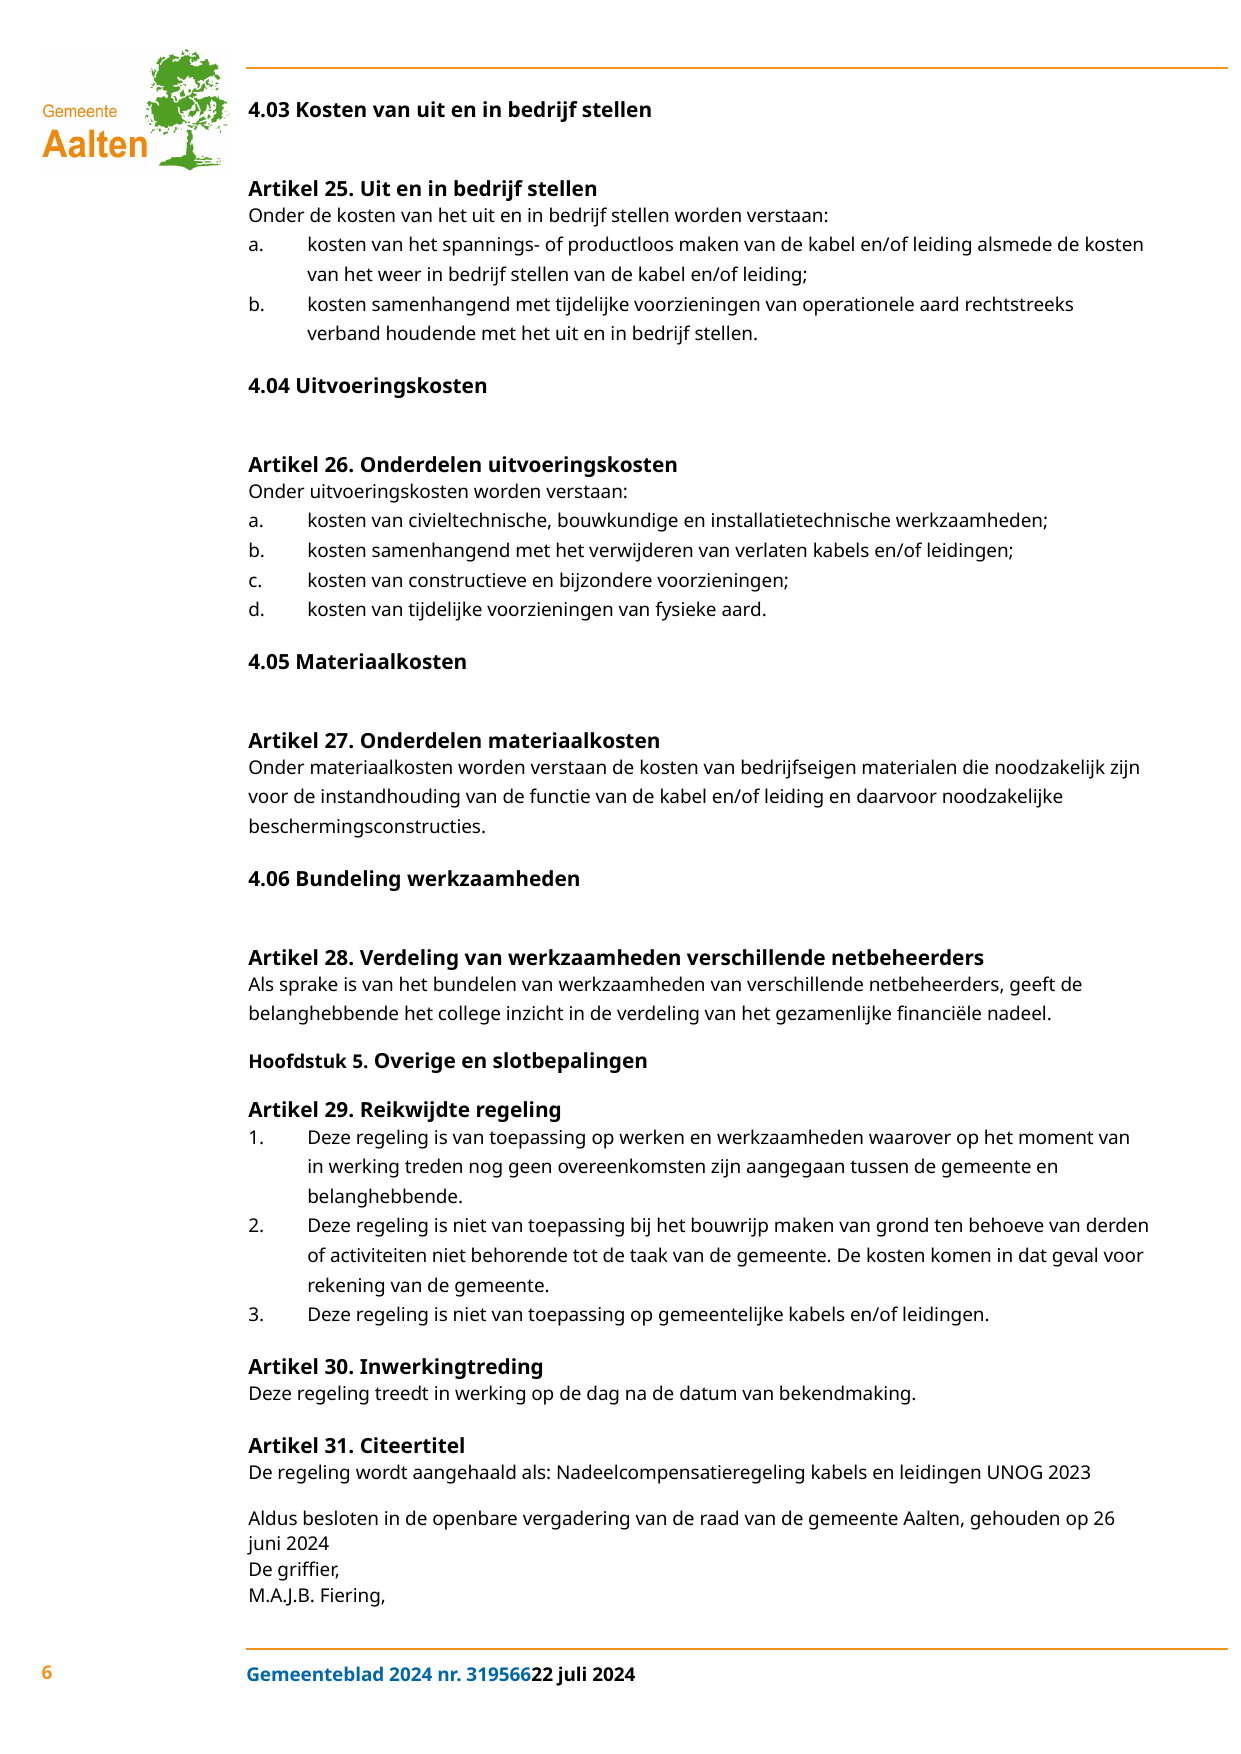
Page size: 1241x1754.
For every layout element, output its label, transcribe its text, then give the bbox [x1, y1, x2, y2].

text Artikel 30. Inwerkingtreding [248, 1352, 1152, 1380]
text Artikel 29. Reikwijdte regeling [248, 1096, 1152, 1124]
list Deze regeling is van toepassing op werken en werkzaamheden waarover op het moment van in werking treden nog geen overeenkomsten zijn aangegaan tussen de gemeente en belanghebbende. [248, 1124, 1152, 1209]
text Artikel 31. Citeertitel [248, 1431, 1152, 1459]
text Deze regeling treedt in werking op de dag na de datum van bekendmaking. [248, 1380, 1152, 1406]
text Als sprake is van het bundelen van werkzaamheden van verschillende netbeheerders, geeft de belanghebbende het college inzicht in de verdeling van het gezamenlijke financiële nadeel. [248, 971, 1152, 1026]
list kosten van het spannings- of productloos maken van de kabel en/of leiding alsmede de kosten van het weer in bedrijf stellen van de kabel en/of leiding; [248, 232, 1152, 287]
text Onder uitvoeringskosten worden verstaan: [248, 478, 1152, 504]
list Deze regeling is niet van toepassing op gemeentelijke kabels en/of leidingen. [248, 1301, 1152, 1327]
text De regeling wordt aangehaald als: Nadeelcompensatieregeling kabels en leidingen UNOG 2023 [248, 1459, 1152, 1485]
list kosten van constructieve en bijzondere voorzieningen; [248, 567, 1152, 593]
text De griffier, [248, 1556, 1152, 1582]
text Onder materiaalkosten worden verstaan de kosten van bedrijfseigen materialen die noodzakelijk zijn voor de instandhouding van de functie van de kabel en/of leiding en daarvoor noodzakelijke beschermingsconstructies. [248, 754, 1152, 839]
list Deze regeling is niet van toepassing bij het bouwrijp maken van grond ten behoeve van derden of activiteiten niet behorende tot de taak van de gemeente. De kosten komen in dat geval voor rekening van de gemeente. [248, 1213, 1152, 1298]
list kosten van tijdelijke voorzieningen van fysieke aard. [248, 596, 1152, 622]
list kosten samenhangend met tijdelijke voorzieningen van operationele aard rechtstreeks verband houdende met het uit en in bedrijf stellen. [248, 291, 1152, 346]
text Artikel 28. Verdeling van werkzaamheden verschillende netbeheerders [248, 943, 1152, 971]
text Onder de kosten van het uit en in bedrijf stellen worden verstaan: [248, 202, 1152, 228]
text Artikel 25. Uit en in bedrijf stellen [248, 174, 1152, 202]
text 4.06 Bundeling werkzaamheden [248, 864, 1152, 892]
list kosten samenhangend met het verwijderen van verlaten kabels en/of leidingen; [248, 537, 1152, 563]
text M.A.J.B. Fiering, [248, 1582, 1152, 1608]
list kosten van civieltechnische, bouwkundige en installatietechnische werkzaamheden; [248, 508, 1152, 533]
text Aldus besloten in de openbare vergadering van de raad van de gemeente Aalten, gehouden op 26 juni 2024 [248, 1505, 1152, 1556]
picture [41, 47, 231, 172]
text 4.05 Materiaalkosten [248, 647, 1152, 675]
text Artikel 26. Onderdelen uitvoeringskosten [248, 450, 1152, 478]
text Artikel 27. Onderdelen materiaalkosten [248, 726, 1152, 754]
text 4.04 Uitvoeringskosten [248, 371, 1152, 399]
text 4.03 Kosten van uit en in bedrijf stellen [248, 95, 1152, 123]
text Hoofdstuk 5. Overige en slotbepalingen [248, 1046, 1152, 1075]
